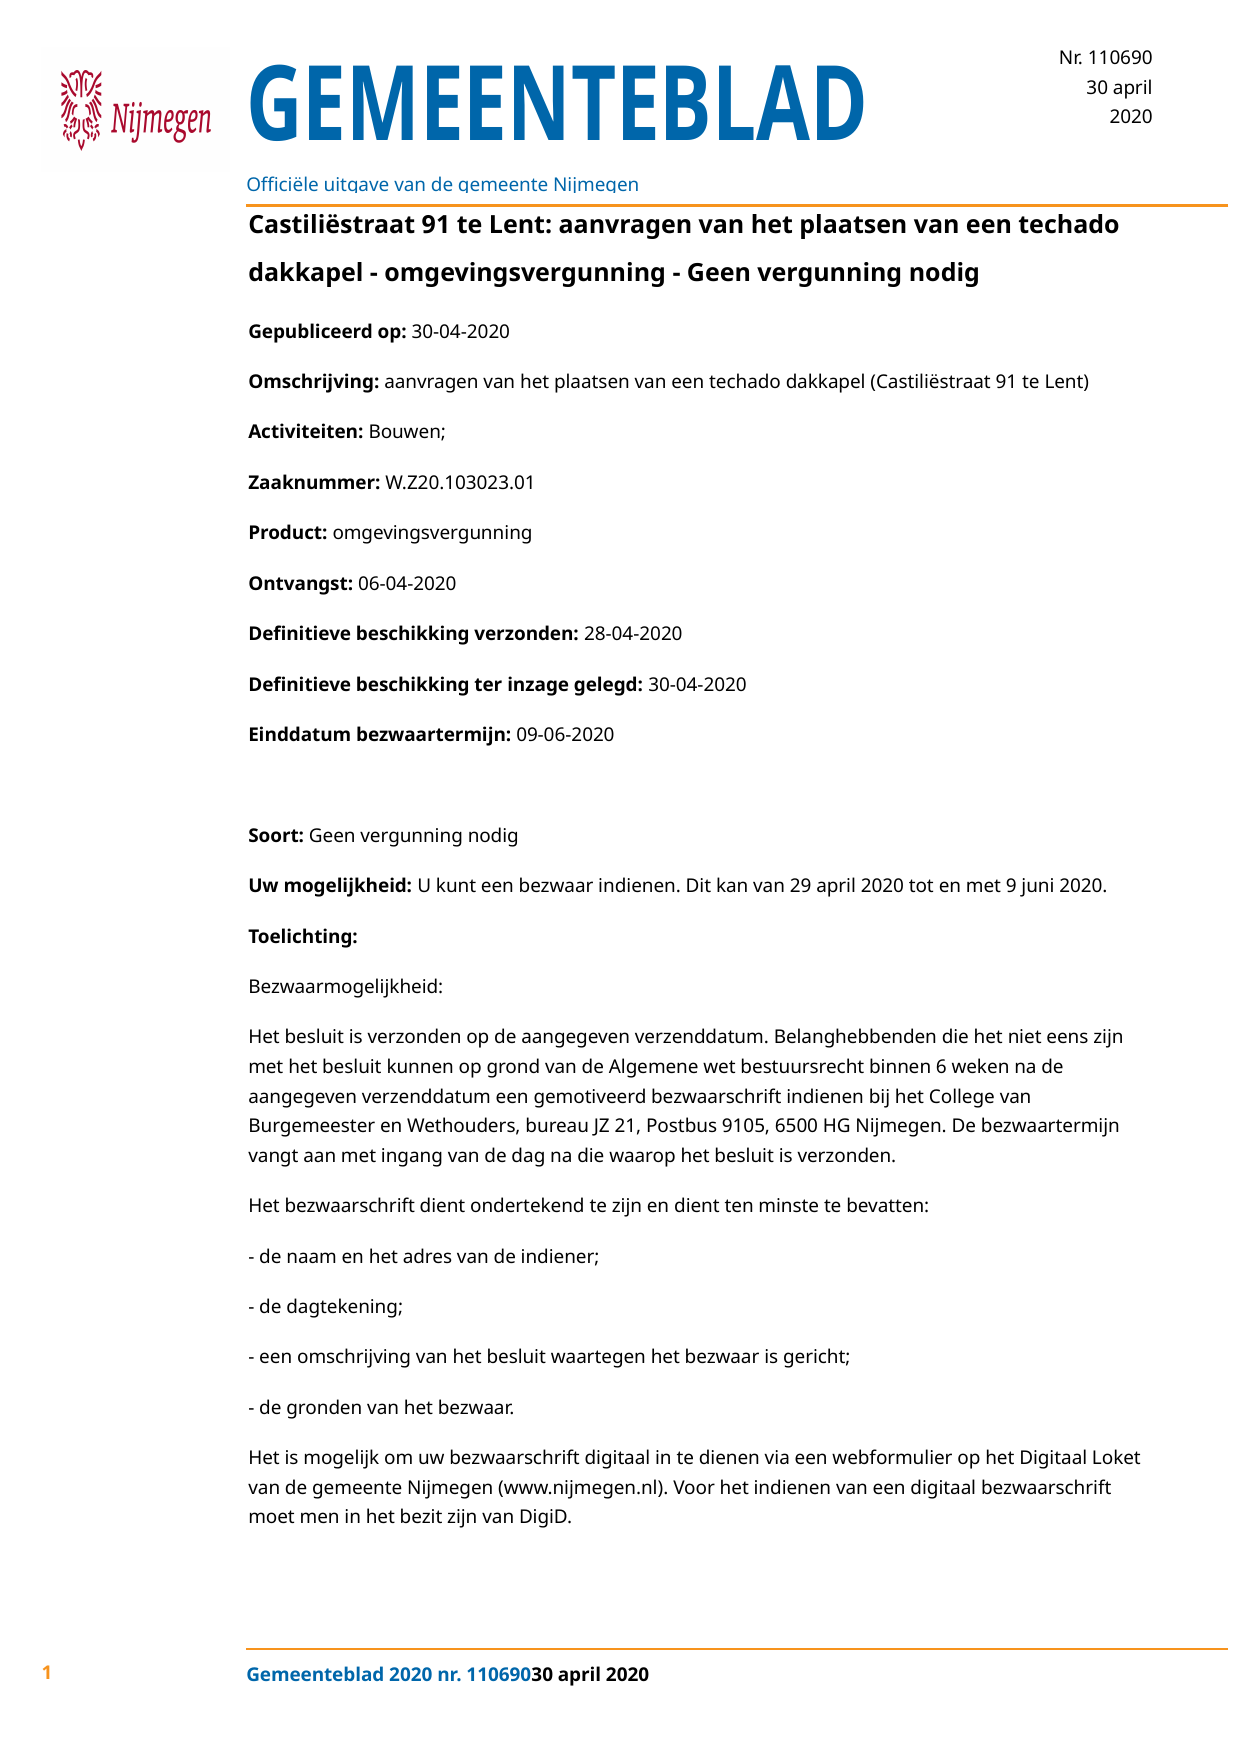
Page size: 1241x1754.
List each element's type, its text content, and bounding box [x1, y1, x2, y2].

text Bezwaarmogelijkheid: [248, 973, 1152, 999]
text - een omschrijving van het besluit waartegen het bezwaar is gericht; [248, 1344, 1152, 1369]
text Toelichting: [248, 923, 1152, 949]
text Uw mogelijkheid: U kunt een bezwaar indienen. Dit kan van 29 april 2020 tot en met 9 juni 2020. [248, 872, 1152, 898]
text Het is mogelijk om uw bezwaarschrift digitaal in te dienen via een webformulier op het Digitaal Loket van de gemeente Nijmegen (www.nijmegen.nl). Voor het indienen van een digitaal bezwaarschrift moet men in het bezit zijn van DigiD. [248, 1444, 1152, 1529]
text Activiteiten: Bouwen; [248, 419, 1152, 444]
text Definitieve beschikking verzonden: 28-04-2020 [248, 620, 1152, 646]
text Ontvangst: 06-04-2020 [248, 570, 1152, 596]
text - de naam en het adres van de indiener; [248, 1243, 1152, 1269]
text Gepubliceerd op: 30-04-2020 [248, 318, 1152, 344]
text - de gronden van het bezwaar. [248, 1394, 1152, 1420]
picture [41, 47, 231, 172]
text Definitieve beschikking ter inzage gelegd: 30-04-2020 [248, 671, 1152, 697]
text Castiliëstraat 91 te Lent: aanvragen van het plaatsen van een techado dakkapel - omgevingsvergunning - Geen vergunning nodig [248, 207, 1152, 288]
text - de dagtekening; [248, 1293, 1152, 1319]
text Het bezwaarschrift dient ondertekend te zijn en dient ten minste te bevatten: [248, 1192, 1152, 1218]
text Zaaknummer: W.Z20.103023.01 [248, 469, 1152, 495]
text Omschrijving: aanvragen van het plaatsen van een techado dakkapel (Castiliëstraat 91 te Lent) [248, 368, 1152, 394]
text Soort: Geen vergunning nodig [248, 822, 1152, 848]
text Einddatum bezwaartermijn: 09-06-2020 [248, 721, 1152, 747]
text Het besluit is verzonden op de aangegeven verzenddatum. Belanghebbenden die het niet eens zijn met het besluit kunnen op grond van de Algemene wet bestuursrecht binnen 6 weken na de aangegeven verzenddatum een gemotiveerd bezwaarschrift indienen bij het College van Burgemeester en Wethouders, bureau JZ 21, Postbus 9105, 6500 HG Nijmegen. De bezwaartermijn vangt aan met ingang van de dag na die waarop het besluit is verzonden. [248, 1024, 1152, 1168]
text Product: omgevingsvergunning [248, 519, 1152, 545]
